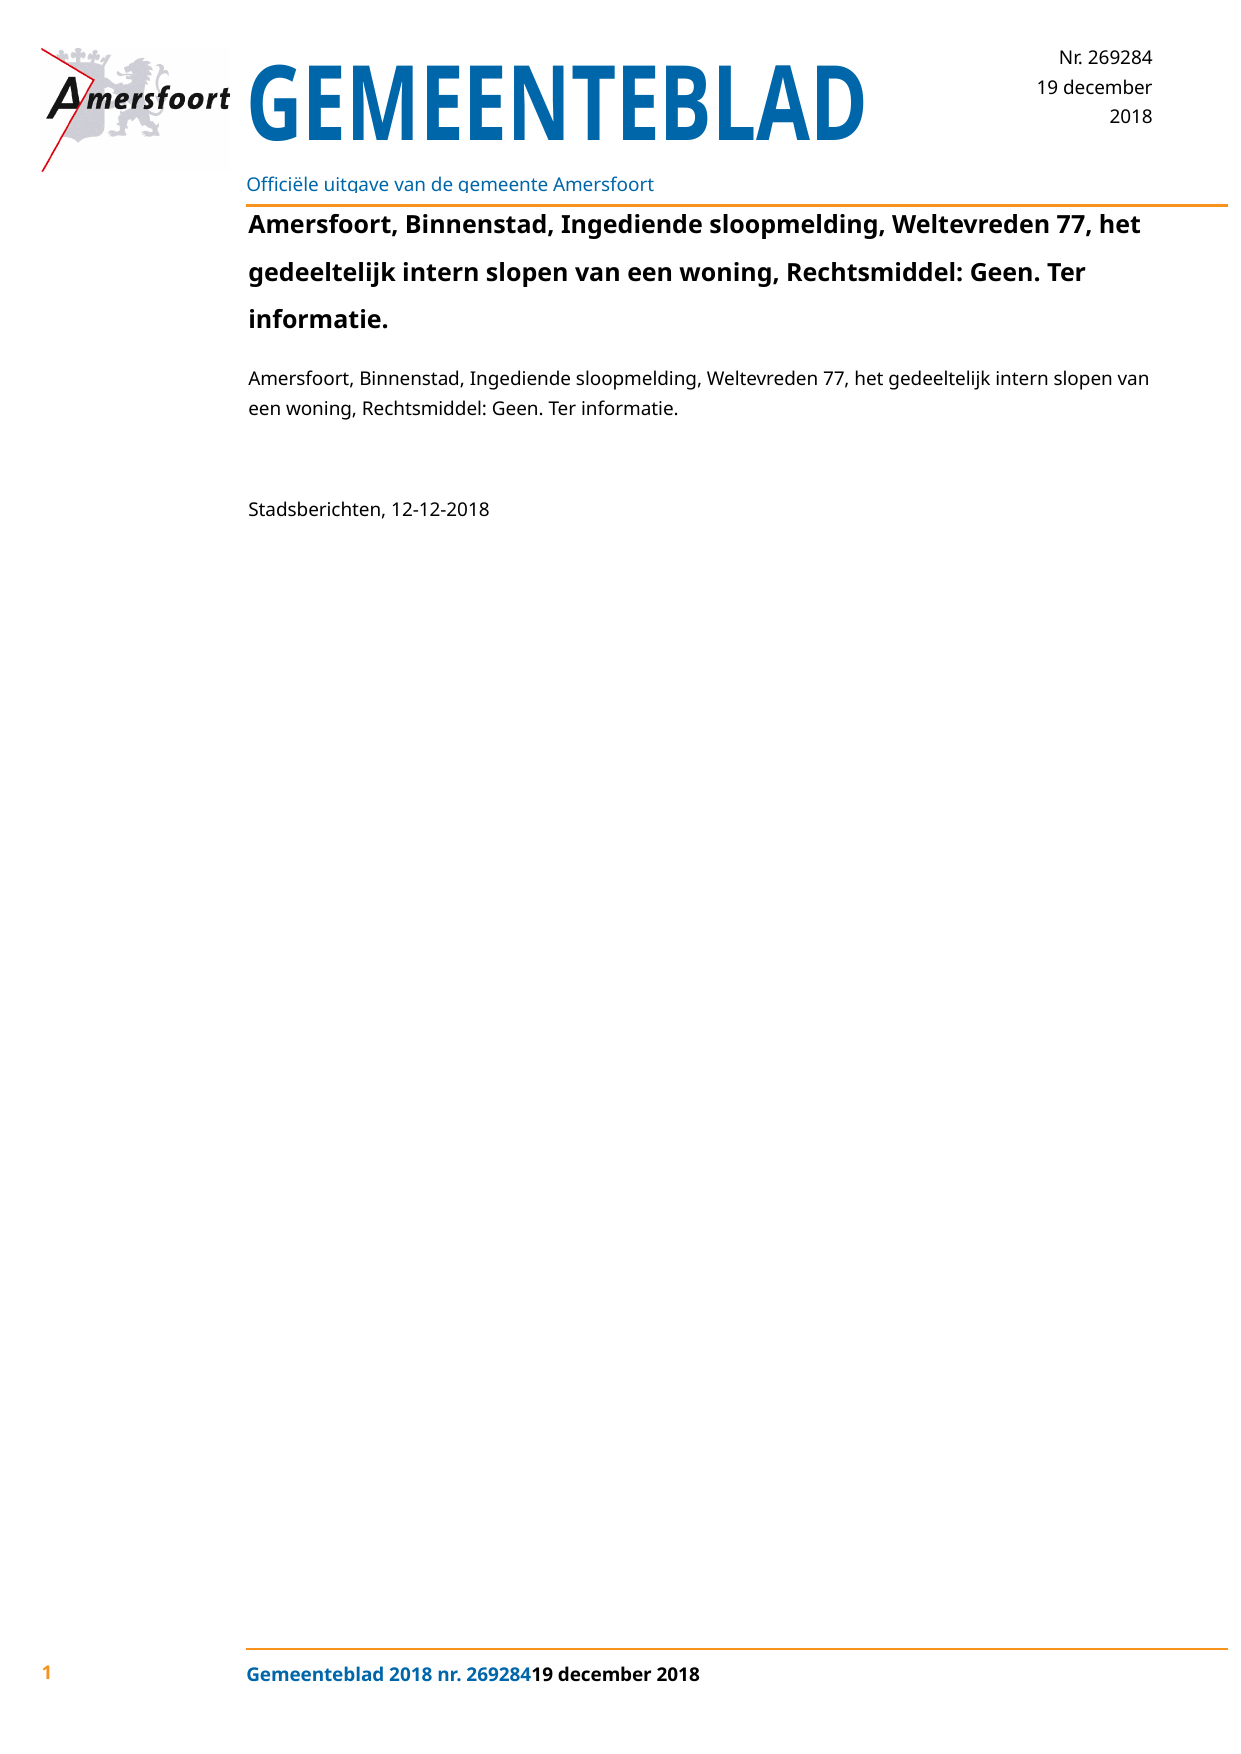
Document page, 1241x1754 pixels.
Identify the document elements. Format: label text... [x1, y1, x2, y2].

text Stadsberichten, 12-12-2018 [248, 496, 1152, 522]
text Amersfoort, Binnenstad, Ingediende sloopmelding, Weltevreden 77, het gedeeltelijk intern slopen van een woning, Rechtsmiddel: Geen. Ter informatie. [248, 207, 1152, 336]
text Amersfoort, Binnenstad, Ingediende sloopmelding, Weltevreden 77, het gedeeltelijk intern slopen van een woning, Rechtsmiddel: Geen. Ter informatie. [248, 366, 1152, 421]
picture [41, 47, 231, 172]
